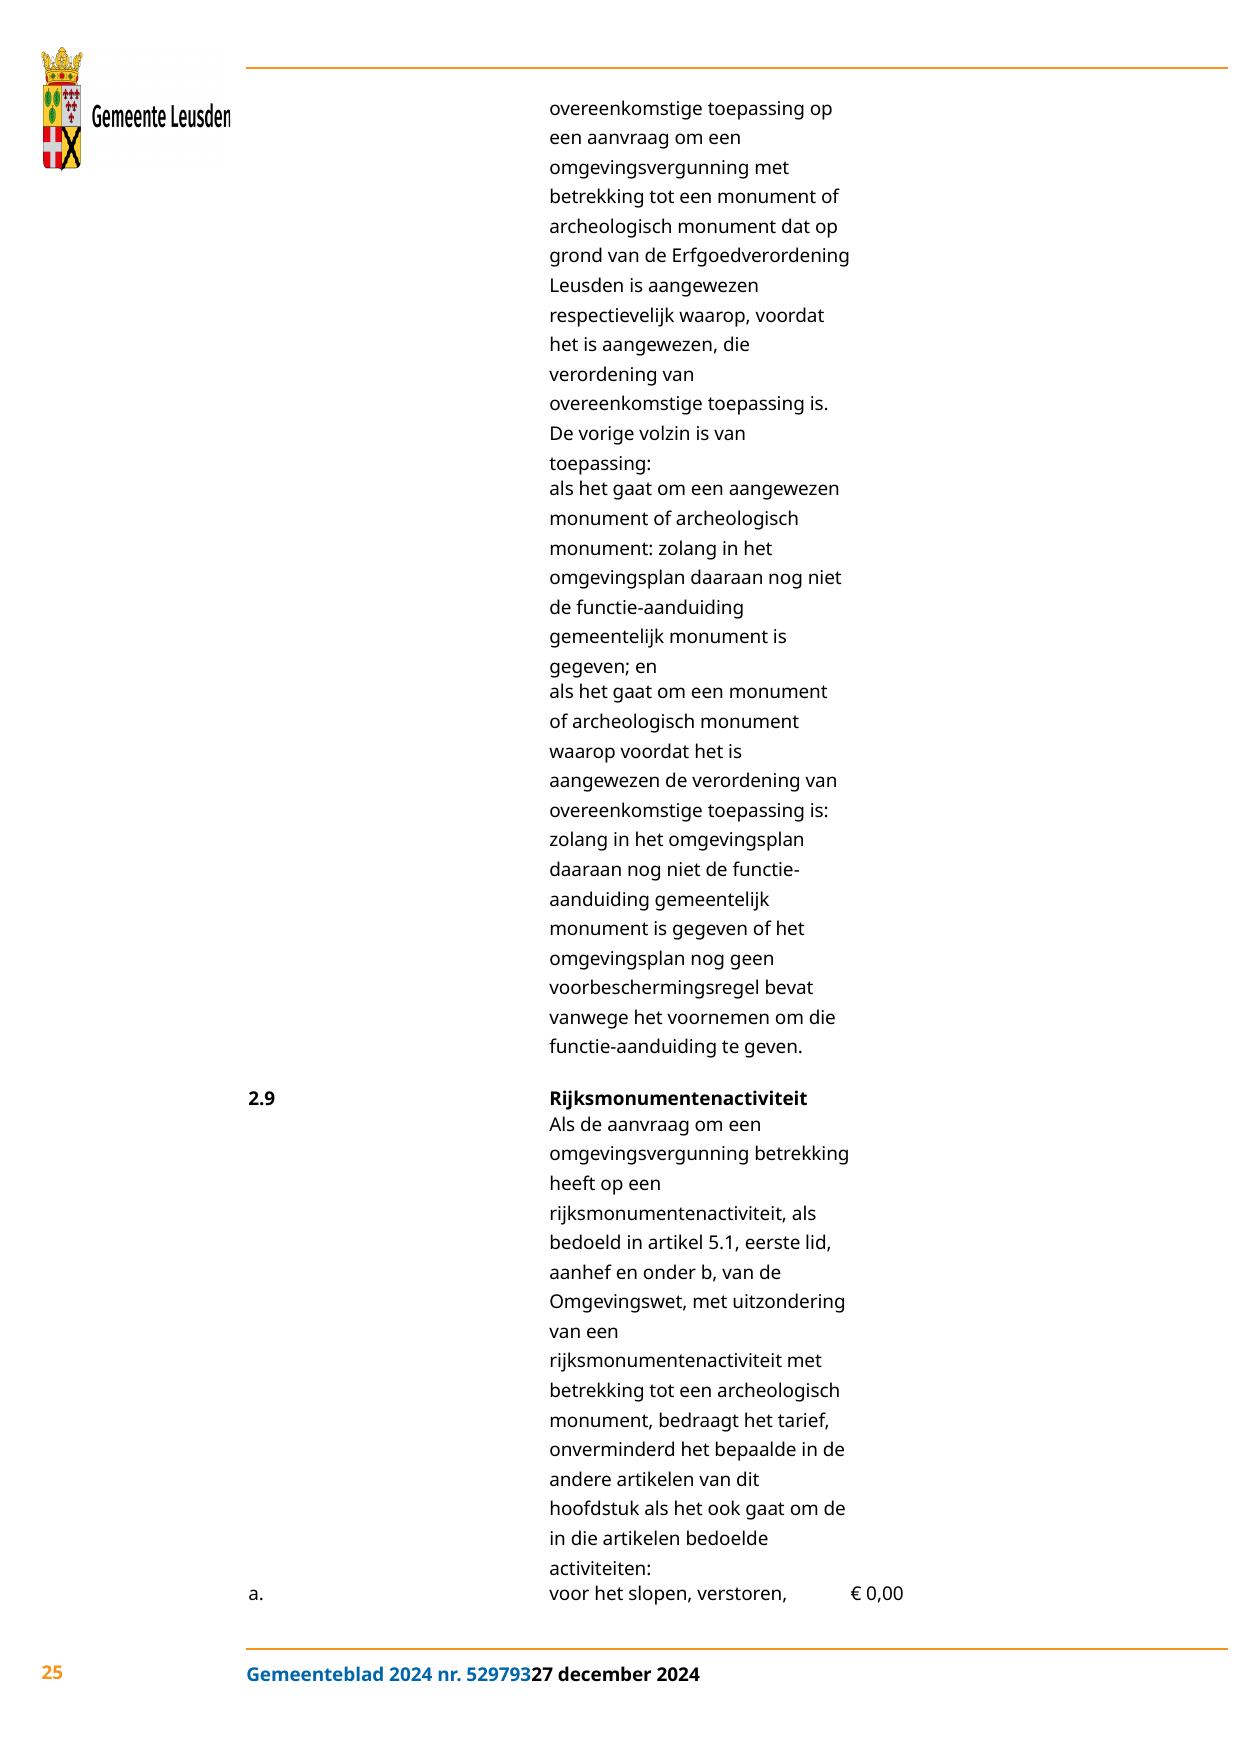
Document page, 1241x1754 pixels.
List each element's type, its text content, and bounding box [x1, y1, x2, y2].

table_cell Als de aanvraag om een omgevingsvergunning betrekking heeft op een rijksmonumentenactiviteit, als bedoeld in artikel 5.1, eerste lid, aanhef en onder b, van de Omgevingswet, met uitzondering van een rijksmonumentenactiviteit met betrekking tot een archeologisch monument, bedraagt het tarief, onverminderd het bepaalde in de andere artikelen van dit hoofdstuk als het ook gaat om de in die artikelen bedoelde activiteiten: [549, 1111, 850, 1580]
table_cell 2.9 [248, 1085, 549, 1111]
picture [41, 47, 231, 172]
table_cell [850, 1085, 1152, 1111]
table_cell [549, 1060, 850, 1085]
table_cell overeenkomstige toepassing op een aanvraag om een omgevingsvergunning met betrekking tot een monument of archeologisch monument dat op grond van de Erfgoedverordening Leusden is aangewezen respectievelijk waarop, voordat het is aangewezen, die verordening van overeenkomstige toepassing is. De vorige volzin is van toepassing: [549, 95, 850, 476]
table_cell [248, 476, 549, 679]
table_cell [850, 1060, 1152, 1085]
table_cell [248, 1111, 549, 1580]
table_cell als het gaat om een aangewezen monument of archeologisch monument: zolang in het omgevingsplan daaraan nog niet de functie-aanduiding gemeentelijk monument is gegeven; en [549, 476, 850, 679]
table_cell [248, 95, 549, 476]
table_cell [850, 1111, 1152, 1580]
table_cell € 0,00 [850, 1580, 1152, 1606]
table_cell als het gaat om een monument of archeologisch monument waarop voordat het is aangewezen de verordening van overeenkomstige toepassing is: zolang in het omgevingsplan daaraan nog niet de functie-aanduiding gemeentelijk monument is gegeven of het omgevingsplan nog geen voorbeschermingsregel bevat vanwege het voornemen om die functie-aanduiding te geven. [549, 679, 850, 1059]
table_cell Rijksmonumentenactiviteit [549, 1085, 850, 1111]
table_cell [248, 679, 549, 1059]
table_cell [850, 95, 1152, 476]
table_cell a. [248, 1580, 549, 1606]
table_cell [850, 679, 1152, 1059]
table_cell voor het slopen, verstoren, [549, 1580, 850, 1606]
table_cell [850, 476, 1152, 679]
table_cell [248, 1060, 549, 1085]
